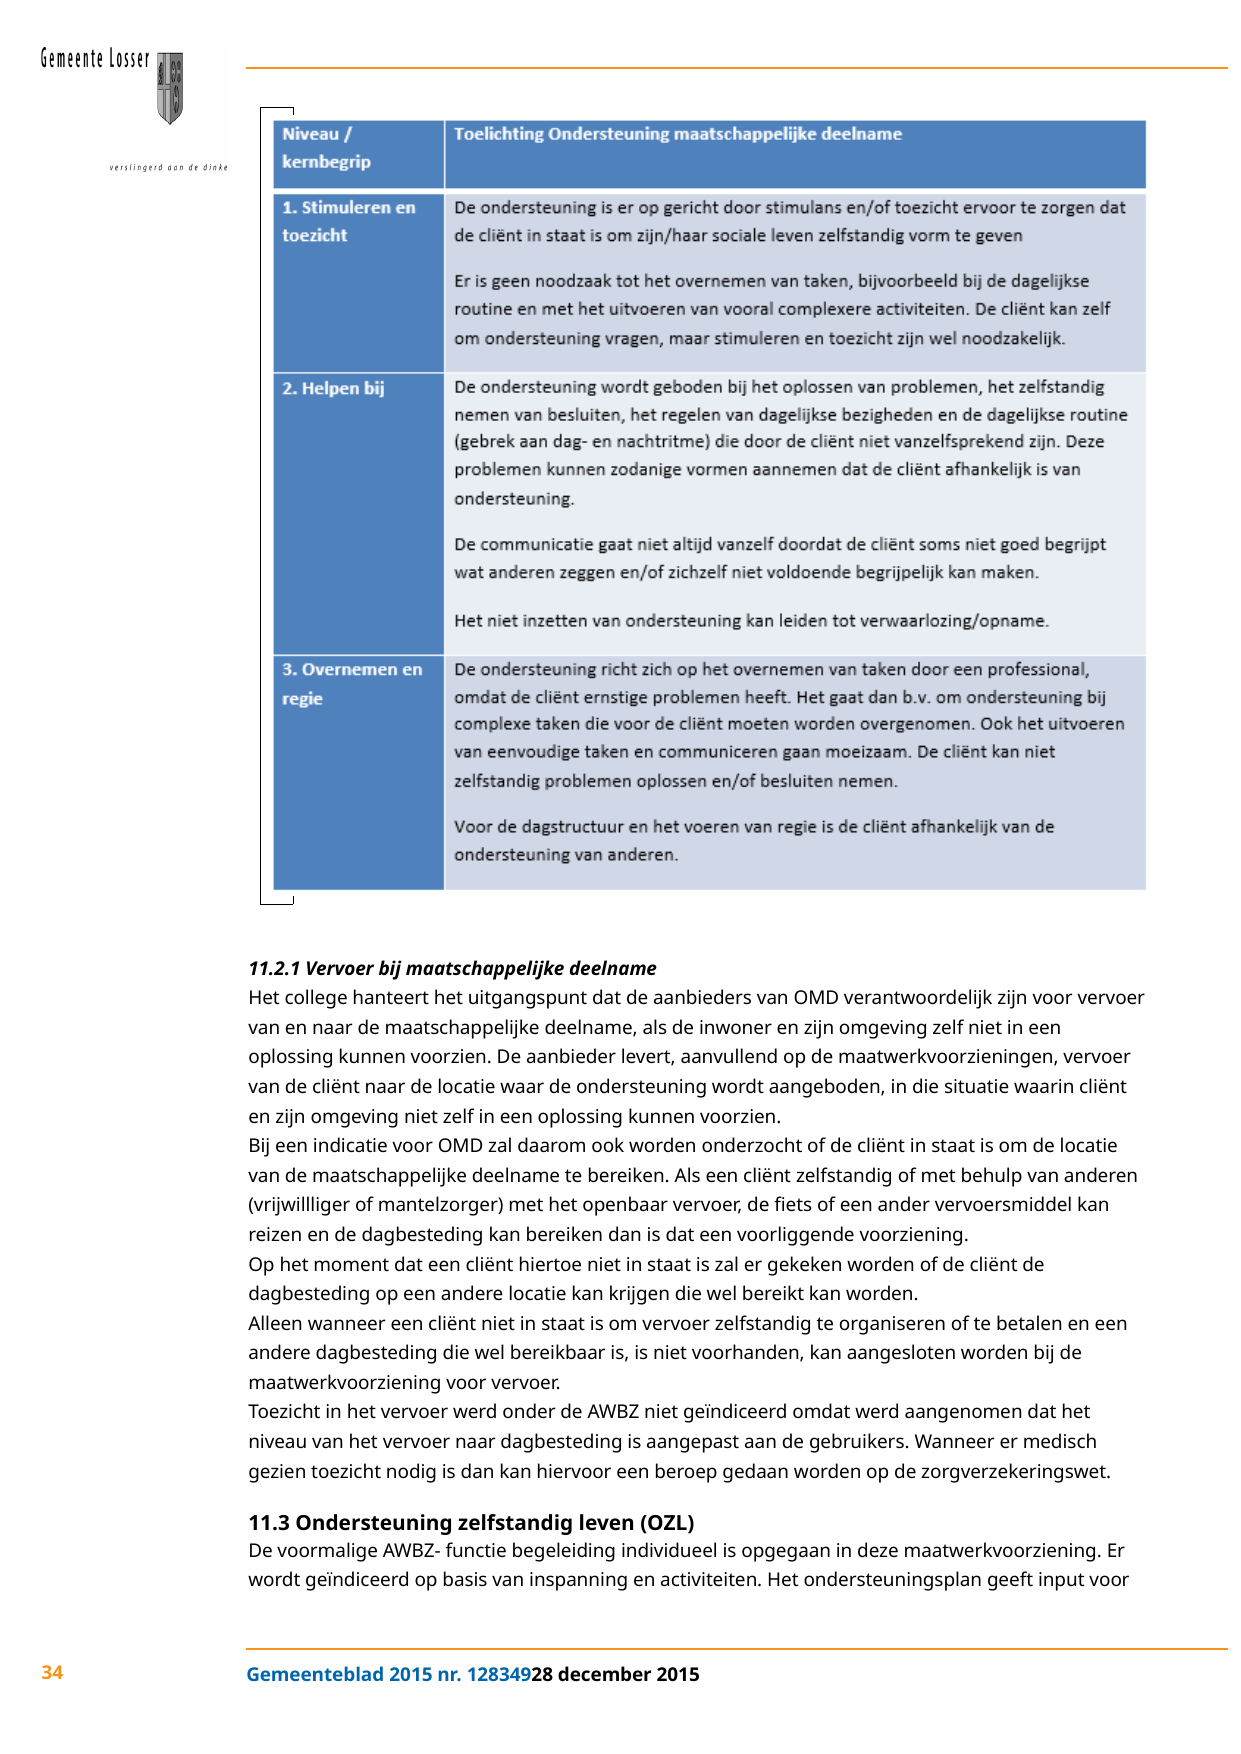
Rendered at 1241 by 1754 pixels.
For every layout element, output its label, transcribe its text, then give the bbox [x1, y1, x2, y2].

picture [41, 47, 231, 172]
picture [268, 115, 1155, 896]
text De voormalige AWBZ- functie begeleiding individueel is opgegaan in deze maatwerkvoorziening. Er wordt geïndiceerd op basis van inspanning en activiteiten. Het ondersteuningsplan geeft input voor [248, 1537, 1152, 1592]
text Toezicht in het vervoer werd onder de AWBZ niet geïndiceerd omdat werd aangenomen dat het niveau van het vervoer naar dagbesteding is aangepast aan de gebruikers. Wanneer er medisch gezien toezicht nodig is dan kan hiervoor een beroep gedaan worden op de zorgverzekeringswet. [248, 1399, 1152, 1484]
text Het college hanteert het uitgangspunt dat de aanbieders van OMD verantwoordelijk zijn voor vervoer van en naar de maatschappelijke deelname, als de inwoner en zijn omgeving zelf niet in een oplossing kunnen voorzien. De aanbieder levert, aanvullend op de maatwerkvoorzieningen, vervoer van de cliënt naar de locatie waar de ondersteuning wordt aangeboden, in die situatie waarin cliënt en zijn omgeving niet zelf in een oplossing kunnen voorzien. [248, 984, 1152, 1129]
text Alleen wanneer een cliënt niet in staat is om vervoer zelfstandig te organiseren of te betalen en een andere dagbesteding die wel bereikbaar is, is niet voorhanden, kan aangesloten worden bij de maatwerkvoorziening voor vervoer. [248, 1310, 1152, 1395]
text Op het moment dat een cliënt hiertoe niet in staat is zal er gekeken worden of de cliënt de dagbesteding op een andere locatie kan krijgen die wel bereikt kan worden. [248, 1251, 1152, 1306]
text 11.3 Ondersteuning zelfstandig leven (OZL) [248, 1508, 1152, 1537]
text Bij een indicatie voor OMD zal daarom ook worden onderzocht of de cliënt in staat is om de locatie van de maatschappelijke deelname te bereiken. Als een cliënt zelfstandig of met behulp van anderen (vrijwillliger of mantelzorger) met het openbaar vervoer, de fiets of een ander vervoersmiddel kan reizen en de dagbesteding kan bereiken dan is dat een voorliggende voorziening. [248, 1132, 1152, 1247]
text 11.2.1 Vervoer bij maatschappelijke deelname [248, 955, 1152, 981]
